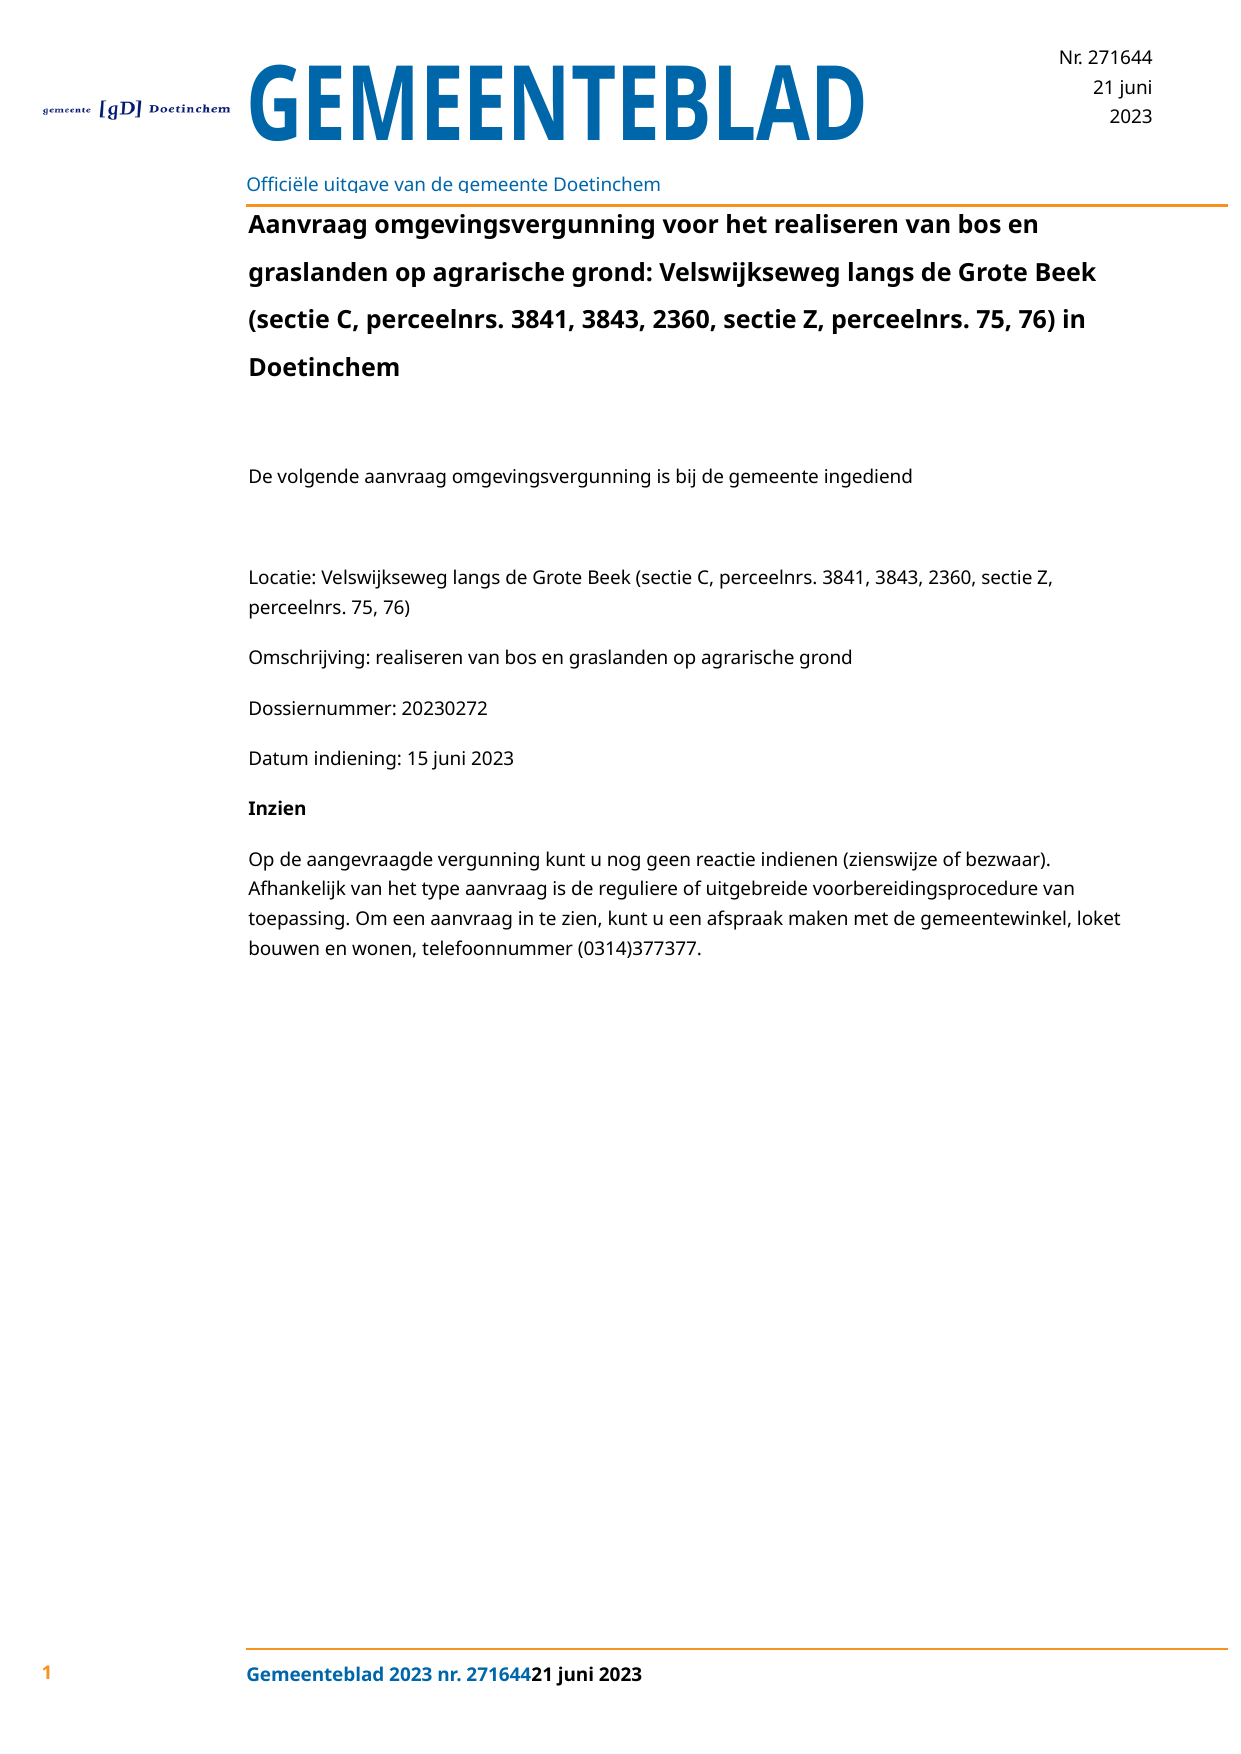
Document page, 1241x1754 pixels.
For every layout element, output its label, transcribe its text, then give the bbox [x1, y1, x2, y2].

text De volgende aanvraag omgevingsvergunning is bij de gemeente ingediend [248, 463, 1152, 489]
text Aanvraag omgevingsvergunning voor het realiseren van bos en graslanden op agrarische grond: Velswijkseweg langs de Grote Beek (sectie C, perceelnrs. 3841, 3843, 2360, sectie Z, perceelnrs. 75, 76) in Doetinchem [248, 207, 1152, 384]
picture [41, 47, 231, 172]
text Omschrijving: realiseren van bos en graslanden op agrarische grond [248, 644, 1152, 670]
text Locatie: Velswijkseweg langs de Grote Beek (sectie C, perceelnrs. 3841, 3843, 2360, sectie Z, perceelnrs. 75, 76) [248, 564, 1152, 620]
text Op de aangevraagde vergunning kunt u nog geen reactie indienen (zienswijze of bezwaar). Afhankelijk van het type aanvraag is de reguliere of uitgebreide voorbereidingsprocedure van toepassing. Om een aanvraag in te zien, kunt u een afspraak maken met de gemeentewinkel, loket bouwen en wonen, telefoonnummer (0314)377377. [248, 846, 1152, 961]
text Datum indiening: 15 juni 2023 [248, 745, 1152, 771]
text Dossiernummer: 20230272 [248, 695, 1152, 721]
text Inzien [248, 796, 1152, 821]
